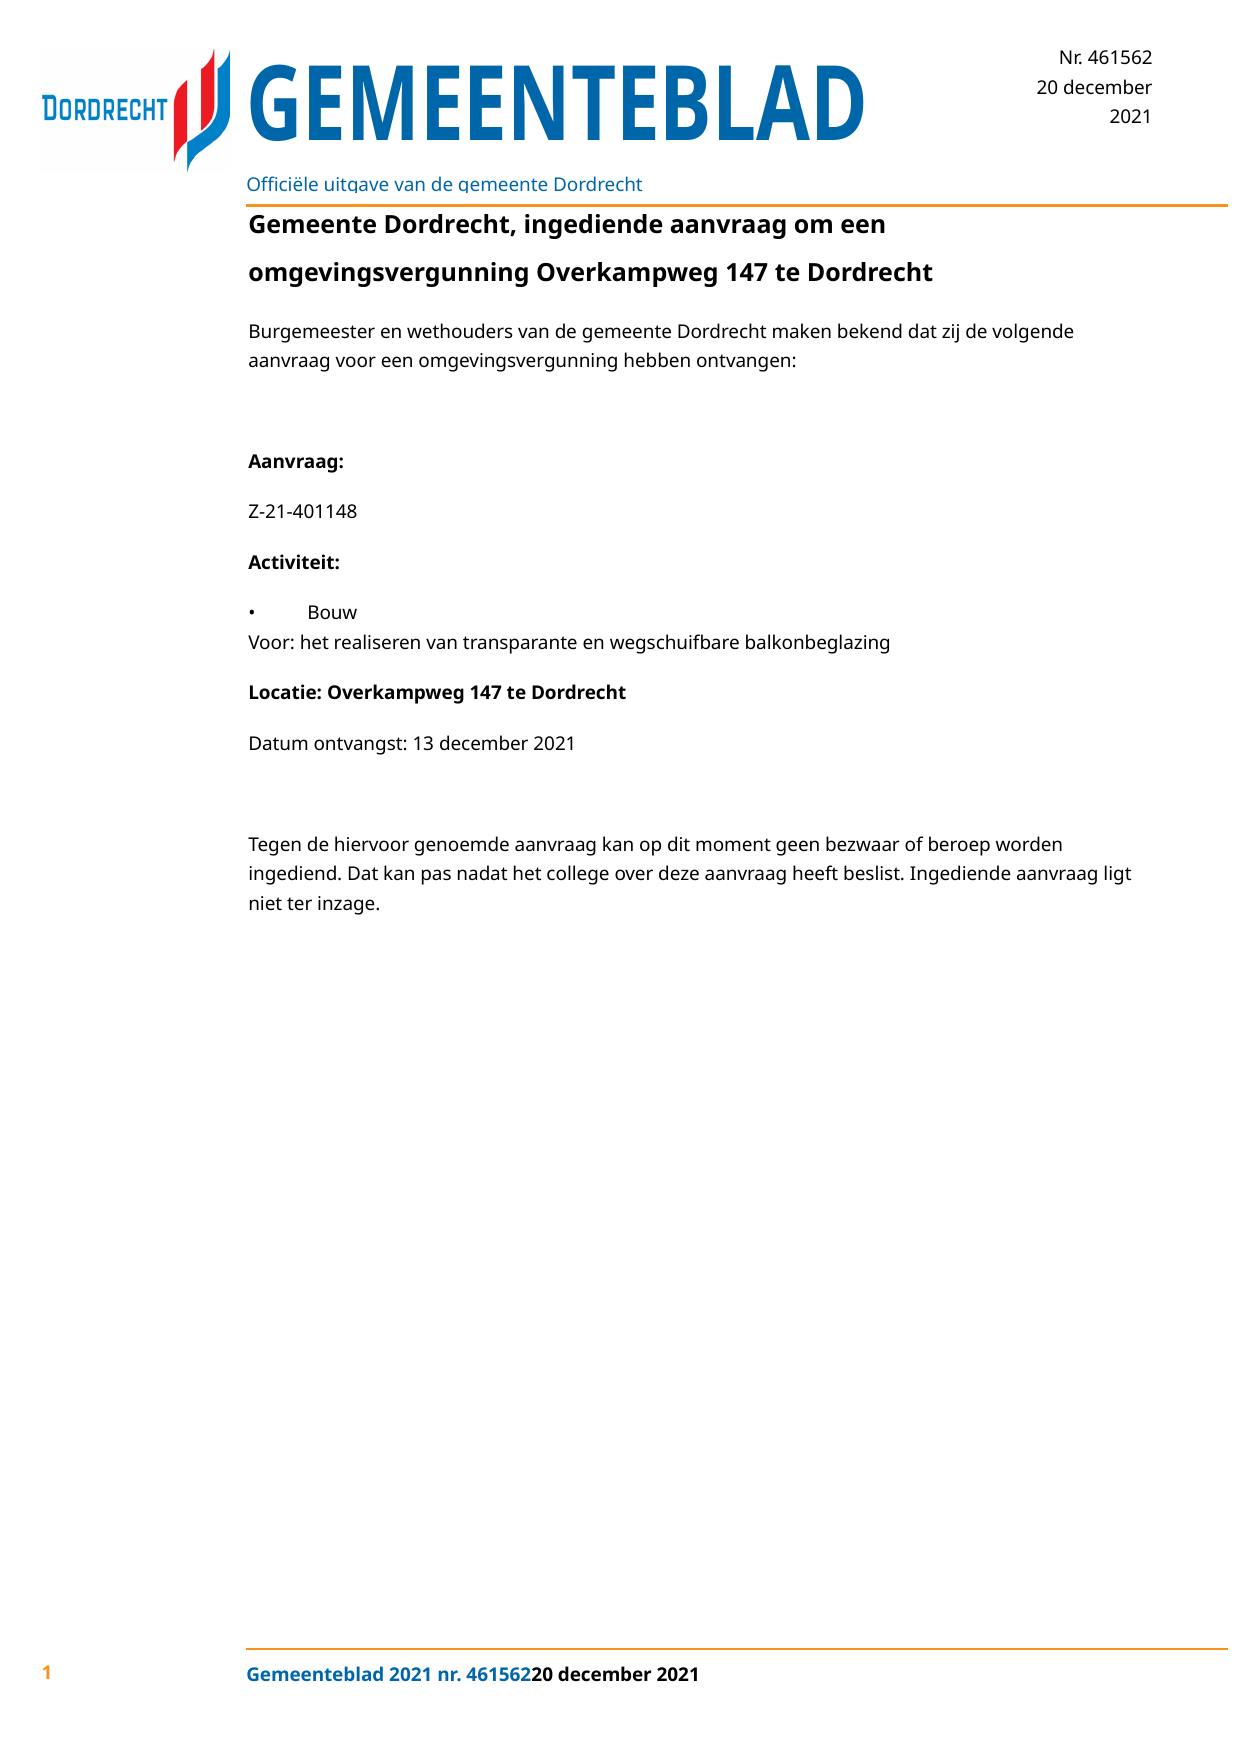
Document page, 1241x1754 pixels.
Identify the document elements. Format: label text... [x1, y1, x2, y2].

text Gemeente Dordrecht, ingediende aanvraag om een omgevingsvergunning Overkampweg 147 te Dordrecht [248, 207, 1152, 288]
text Locatie: Overkampweg 147 te Dordrecht [248, 679, 1152, 705]
text Aanvraag: [248, 448, 1152, 474]
text Datum ontvangst: 13 december 2021 [248, 730, 1152, 756]
text Voor: het realiseren van transparante en wegschuifbare balkonbeglazing [248, 629, 1152, 655]
list Bouw [248, 599, 1152, 625]
text Tegen de hiervoor genoemde aanvraag kan op dit moment geen bezwaar of beroep worden ingediend. Dat kan pas nadat het college over deze aanvraag heeft beslist. Ingediende aanvraag ligt niet ter inzage. [248, 831, 1152, 916]
text Activiteit: [248, 549, 1152, 575]
picture [41, 47, 231, 172]
text Burgemeester en wethouders van de gemeente Dordrecht maken bekend dat zij de volgende aanvraag voor een omgevingsvergunning hebben ontvangen: [248, 318, 1152, 373]
text Z-21-401148 [248, 499, 1152, 524]
